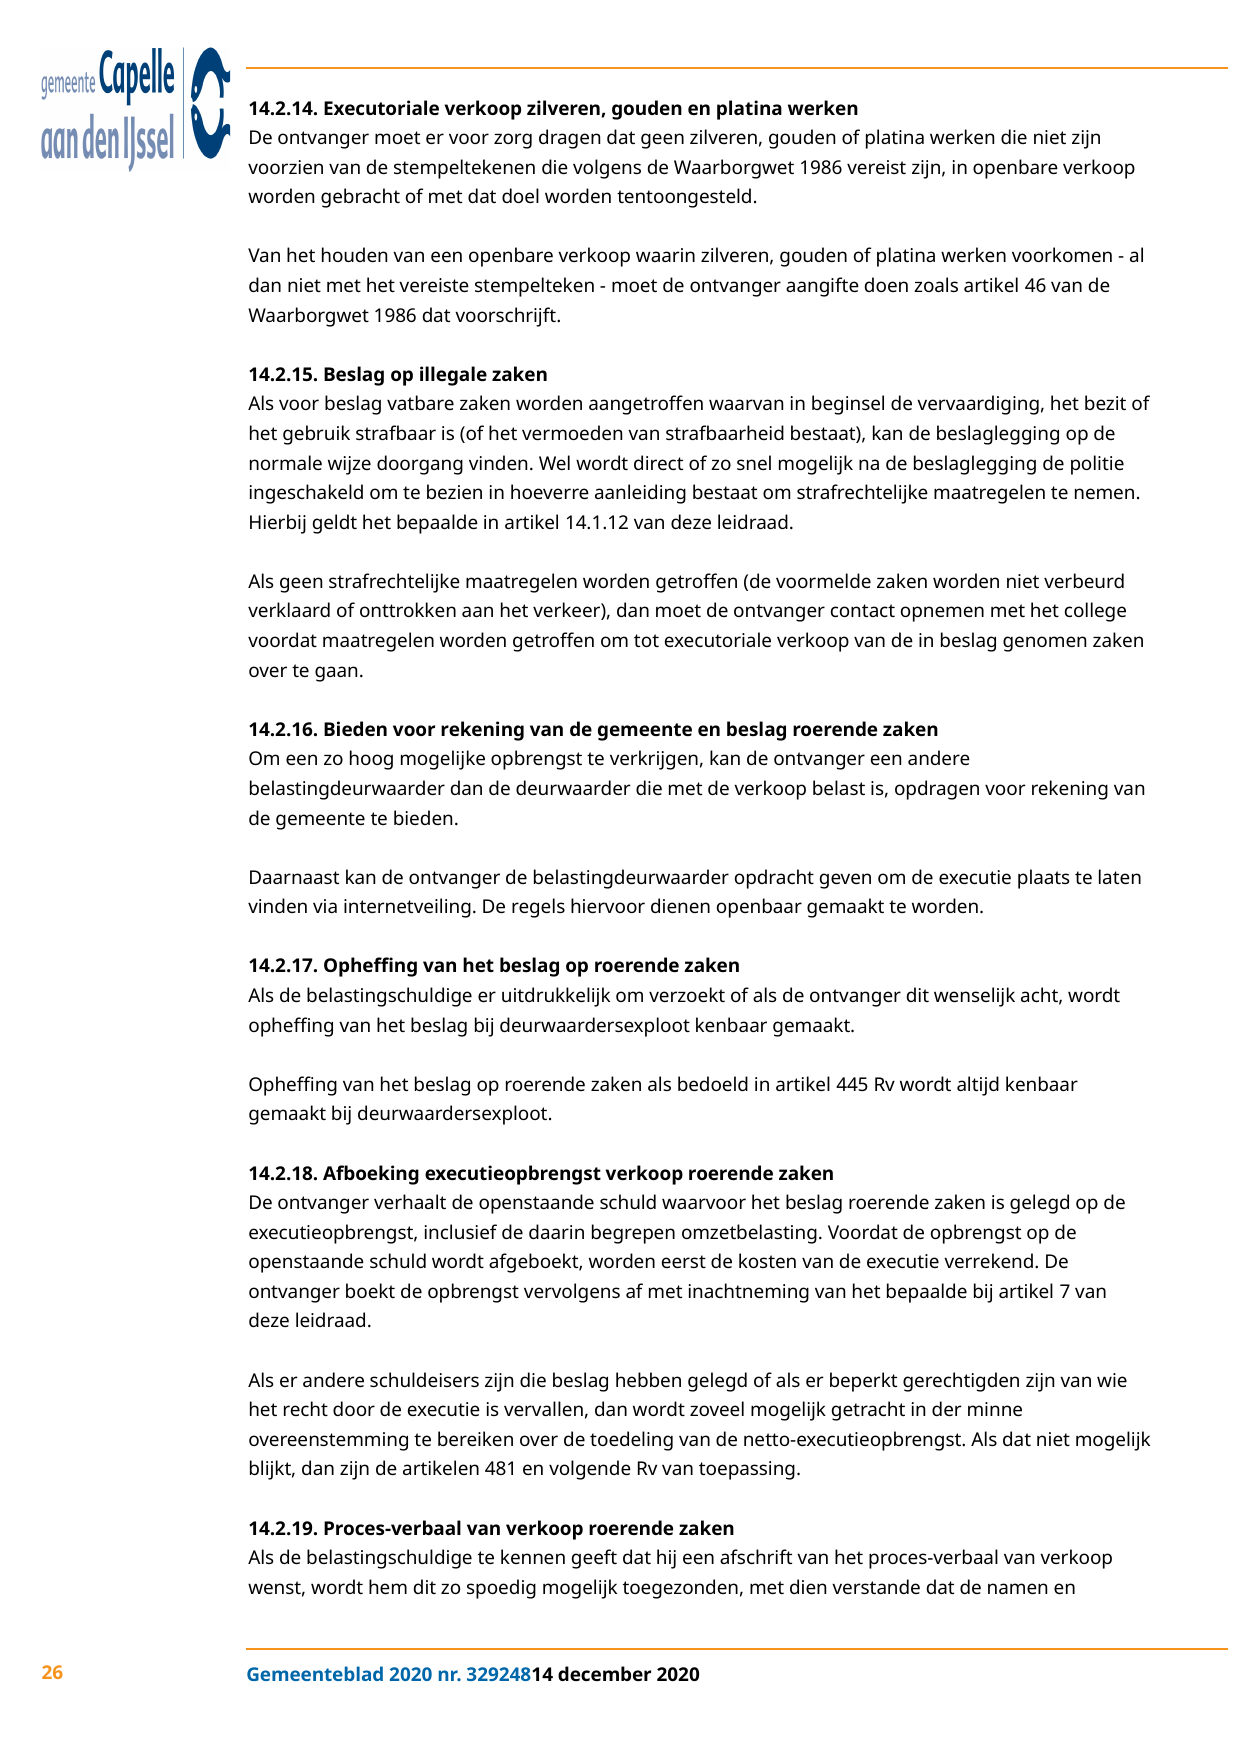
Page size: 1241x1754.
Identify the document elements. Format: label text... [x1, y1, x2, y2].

text 14.2.14. Executoriale verkoop zilveren, gouden en platina werken [248, 95, 1152, 121]
text Als de belastingschuldige er uitdrukkelijk om verzoekt of als de ontvanger dit wenselijk acht, wordt opheffing van het beslag bij deurwaardersexploot kenbaar gemaakt. [248, 982, 1152, 1038]
text Als er andere schuldeisers zijn die beslag hebben gelegd of als er beperkt gerechtigden zijn van wie het recht door de executie is vervallen, dan wordt zoveel mogelijk getracht in der minne overeenstemming te bereiken over de toedeling van de netto-executieopbrengst. Als dat niet mogelijk blijkt, dan zijn de artikelen 481 en volgende Rv van toepassing. [248, 1367, 1152, 1481]
text De ontvanger verhaalt de openstaande schuld waarvoor het beslag roerende zaken is gelegd op de executieopbrengst, inclusief de daarin begrepen omzetbelasting. Voordat de opbrengst op de openstaande schuld wordt afgeboekt, worden eerst de kosten van de executie verrekend. De ontvanger boekt de opbrengst vervolgens af met inachtneming van het bepaalde bij artikel 7 van deze leidraad. [248, 1189, 1152, 1333]
text Daarnaast kan de ontvanger de belastingdeurwaarder opdracht geven om de executie plaats te laten vinden via internetveiling. De regels hiervoor dienen openbaar gemaakt te worden. [248, 864, 1152, 919]
text 14.2.15. Beslag op illegale zaken [248, 361, 1152, 387]
picture [41, 47, 231, 172]
text De ontvanger moet er voor zorg dragen dat geen zilveren, gouden of platina werken die niet zijn voorzien van de stempeltekenen die volgens de Waarborgwet 1986 vereist zijn, in openbare verkoop worden gebracht of met dat doel worden tentoongesteld. [248, 124, 1152, 209]
text 14.2.18. Afboeking executieopbrengst verkoop roerende zaken [248, 1160, 1152, 1186]
text Als voor beslag vatbare zaken worden aangetroffen waarvan in beginsel de vervaardiging, het bezit of het gebruik strafbaar is (of het vermoeden van strafbaarheid bestaat), kan de beslaglegging op de normale wijze doorgang vinden. Wel wordt direct of zo snel mogelijk na de beslaglegging de politie ingeschakeld om te bezien in hoeverre aanleiding bestaat om strafrechtelijke maatregelen te nemen. Hierbij geldt het bepaalde in artikel 14.1.12 van deze leidraad. [248, 391, 1152, 535]
text Om een zo hoog mogelijke opbrengst te verkrijgen, kan de ontvanger een andere belastingdeurwaarder dan de deurwaarder die met de verkoop belast is, opdragen voor rekening van de gemeente te bieden. [248, 746, 1152, 831]
text 14.2.16. Bieden voor rekening van de gemeente en beslag roerende zaken [248, 716, 1152, 742]
text Van het houden van een openbare verkoop waarin zilveren, gouden of platina werken voorkomen - al dan niet met het vereiste stempelteken - moet de ontvanger aangifte doen zoals artikel 46 van de Waarborgwet 1986 dat voorschrijft. [248, 243, 1152, 328]
text Opheffing van het beslag op roerende zaken als bedoeld in artikel 445 Rv wordt altijd kenbaar gemaakt bij deurwaardersexploot. [248, 1071, 1152, 1126]
text Als geen strafrechtelijke maatregelen worden getroffen (de voormelde zaken worden niet verbeurd verklaard of onttrokken aan het verkeer), dan moet de ontvanger contact opnemen met het college voordat maatregelen worden getroffen om tot executoriale verkoop van de in beslag genomen zaken over te gaan. [248, 568, 1152, 683]
text 14.2.19. Proces-verbaal van verkoop roerende zaken [248, 1515, 1152, 1541]
text Als de belastingschuldige te kennen geeft dat hij een afschrift van het proces-verbaal van verkoop wenst, wordt hem dit zo spoedig mogelijk toegezonden, met dien verstande dat de namen en [248, 1544, 1152, 1600]
text 14.2.17. Opheffing van het beslag op roerende zaken [248, 953, 1152, 978]
